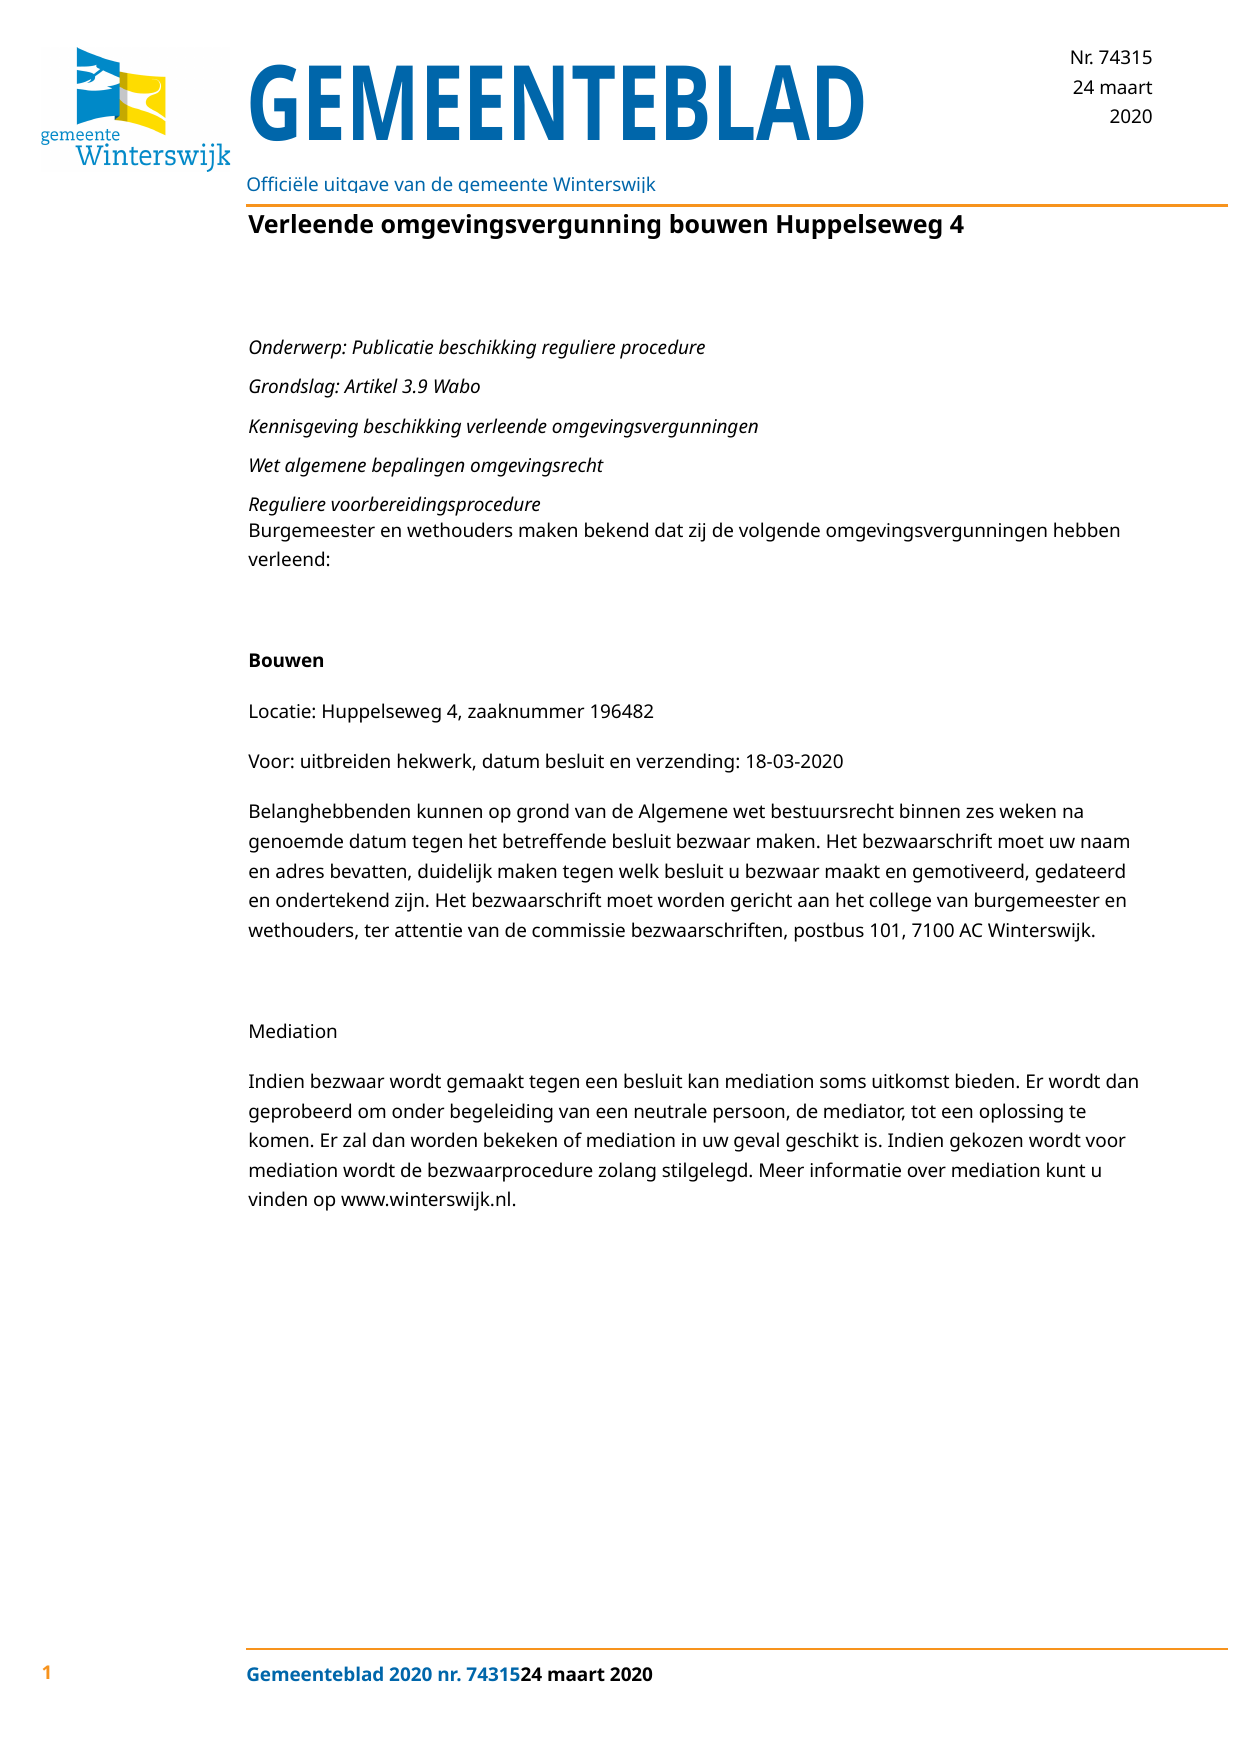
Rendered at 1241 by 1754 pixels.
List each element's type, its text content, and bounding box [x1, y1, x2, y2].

text Verleende omgevingsvergunning bouwen Huppelseweg 4 [248, 207, 1152, 241]
picture [225, 153, 231, 162]
text Bouwen [248, 647, 1152, 673]
text Onderwerp: Publicatie beschikking reguliere procedure [248, 334, 1152, 360]
text Indien bezwaar wordt gemaakt tegen een besluit kan mediation soms uitkomst bieden. Er wordt dan geprobeerd om onder begeleiding van een neutrale persoon, de mediator, tot een oplossing te komen. Er zal dan worden bekeken of mediation in uw geval geschikt is. Indien gekozen wordt voor mediation wordt de bezwaarprocedure zolang stilgelegd. Meer informatie over mediation kunt u vinden op www.winterswijk.nl. [248, 1068, 1152, 1212]
picture [41, 47, 231, 172]
text Kennisgeving beschikking verleende omgevingsvergunningen [248, 413, 1152, 438]
text Voor: uitbreiden hekwerk, datum besluit en verzending: 18-03-2020 [248, 748, 1152, 774]
text Locatie: Huppelseweg 4, zaaknummer 196482 [248, 698, 1152, 724]
text Burgemeester en wethouders maken bekend dat zij de volgende omgevingsvergunningen hebben verleend: [248, 517, 1152, 572]
text Belanghebbenden kunnen op grond van de Algemene wet bestuursrecht binnen zes weken na genoemde datum tegen het betreffende besluit bezwaar maken. Het bezwaarschrift moet uw naam en adres bevatten, duidelijk maken tegen welk besluit u bezwaar maakt en gemotiveerd, gedateerd en ondertekend zijn. Het bezwaarschrift moet worden gericht aan het college van burgemeester en wethouders, ter attentie van de commissie bezwaarschriften, postbus 101, 7100 AC Winterswijk. [248, 799, 1152, 943]
text Reguliere voorbereidingsprocedure [248, 491, 1152, 517]
text Grondslag: Artikel 3.9 Wabo [248, 373, 1152, 399]
text Mediation [248, 1018, 1152, 1044]
text Wet algemene bepalingen omgevingsrecht [248, 452, 1152, 478]
